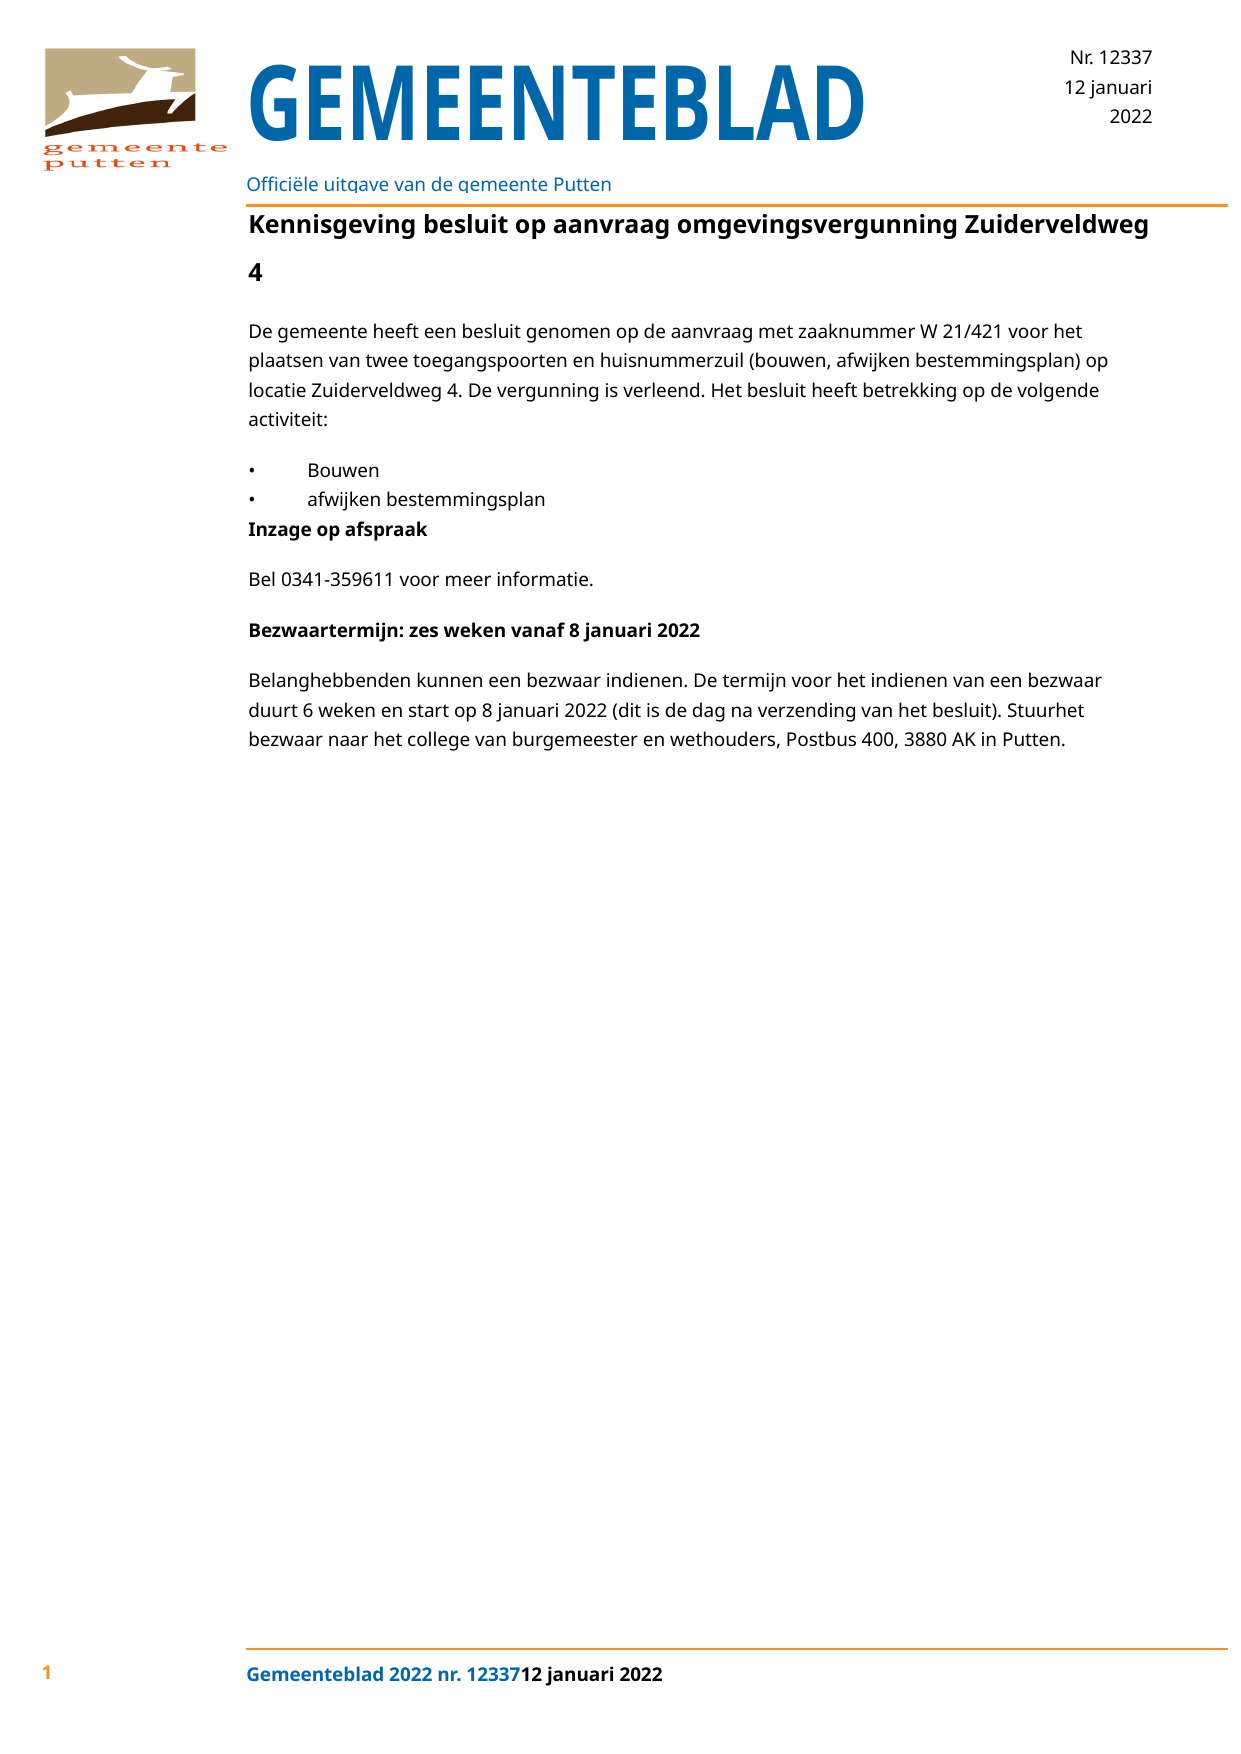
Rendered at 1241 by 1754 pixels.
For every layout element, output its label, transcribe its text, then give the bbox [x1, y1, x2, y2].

list Bouwen [248, 457, 1152, 483]
text De gemeente heeft een besluit genomen op de aanvraag met zaaknummer W 21/421 voor het plaatsen van twee toegangspoorten en huisnummerzuil (bouwen, afwijken bestemmingsplan) op locatie Zuiderveldweg 4. De vergunning is verleend. Het besluit heeft betrekking op de volgende activiteit: [248, 318, 1152, 432]
text Kennisgeving besluit op aanvraag omgevingsvergunning Zuiderveldweg 4 [248, 207, 1152, 288]
text Inzage op afspraak [248, 516, 1152, 542]
text Belanghebbenden kunnen een bezwaar indienen. De termijn voor het indienen van een bezwaar duurt 6 weken en start op 8 januari 2022 (dit is de dag na verzending van het besluit). Stuurhet bezwaar naar het college van burgemeester en wethouders, Postbus 400, 3880 AK in Putten. [248, 667, 1152, 752]
text Bezwaartermijn: zes weken vanaf 8 januari 2022 [248, 617, 1152, 643]
text Bel 0341-359611 voor meer informatie. [248, 567, 1152, 592]
picture [41, 47, 231, 172]
list afwijken bestemmingsplan [248, 487, 1152, 512]
